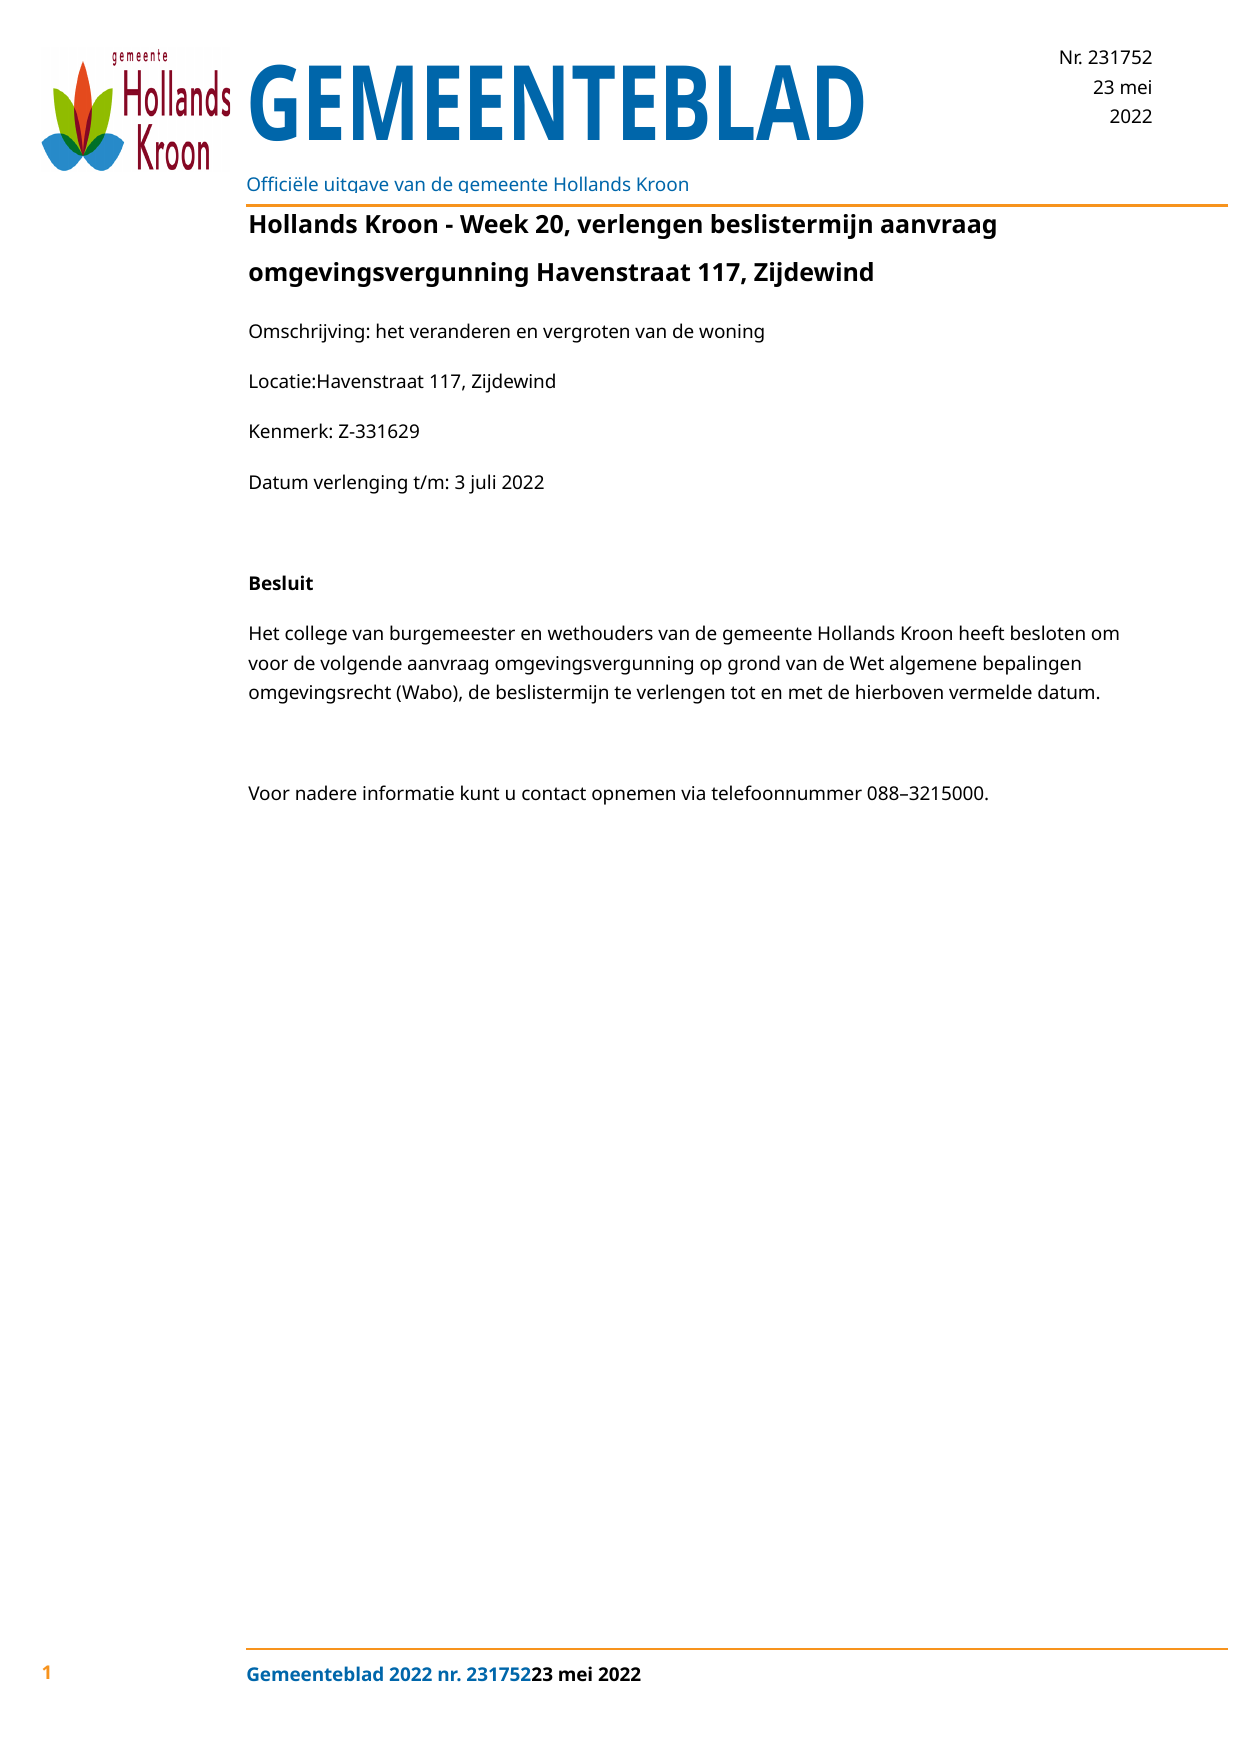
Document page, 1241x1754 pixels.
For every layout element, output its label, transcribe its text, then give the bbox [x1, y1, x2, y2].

picture [41, 47, 231, 172]
text Kenmerk: Z-331629 [248, 419, 1152, 444]
text Besluit [248, 570, 1152, 596]
text Voor nadere informatie kunt u contact opnemen via telefoonnummer 088–3215000. [248, 780, 1152, 806]
text Hollands Kroon - Week 20, verlengen beslistermijn aanvraag omgevingsvergunning Havenstraat 117, Zijdewind [248, 207, 1152, 288]
text Omschrijving: het veranderen en vergroten van de woning [248, 318, 1152, 344]
text Locatie:Havenstraat 117, Zijdewind [248, 368, 1152, 394]
text Datum verlenging t/m: 3 juli 2022 [248, 469, 1152, 495]
text Het college van burgemeester en wethouders van de gemeente Hollands Kroon heeft besloten om voor de volgende aanvraag omgevingsvergunning op grond van de Wet algemene bepalingen omgevingsrecht (Wabo), de beslistermijn te verlengen tot en met de hierboven vermelde datum. [248, 620, 1152, 705]
